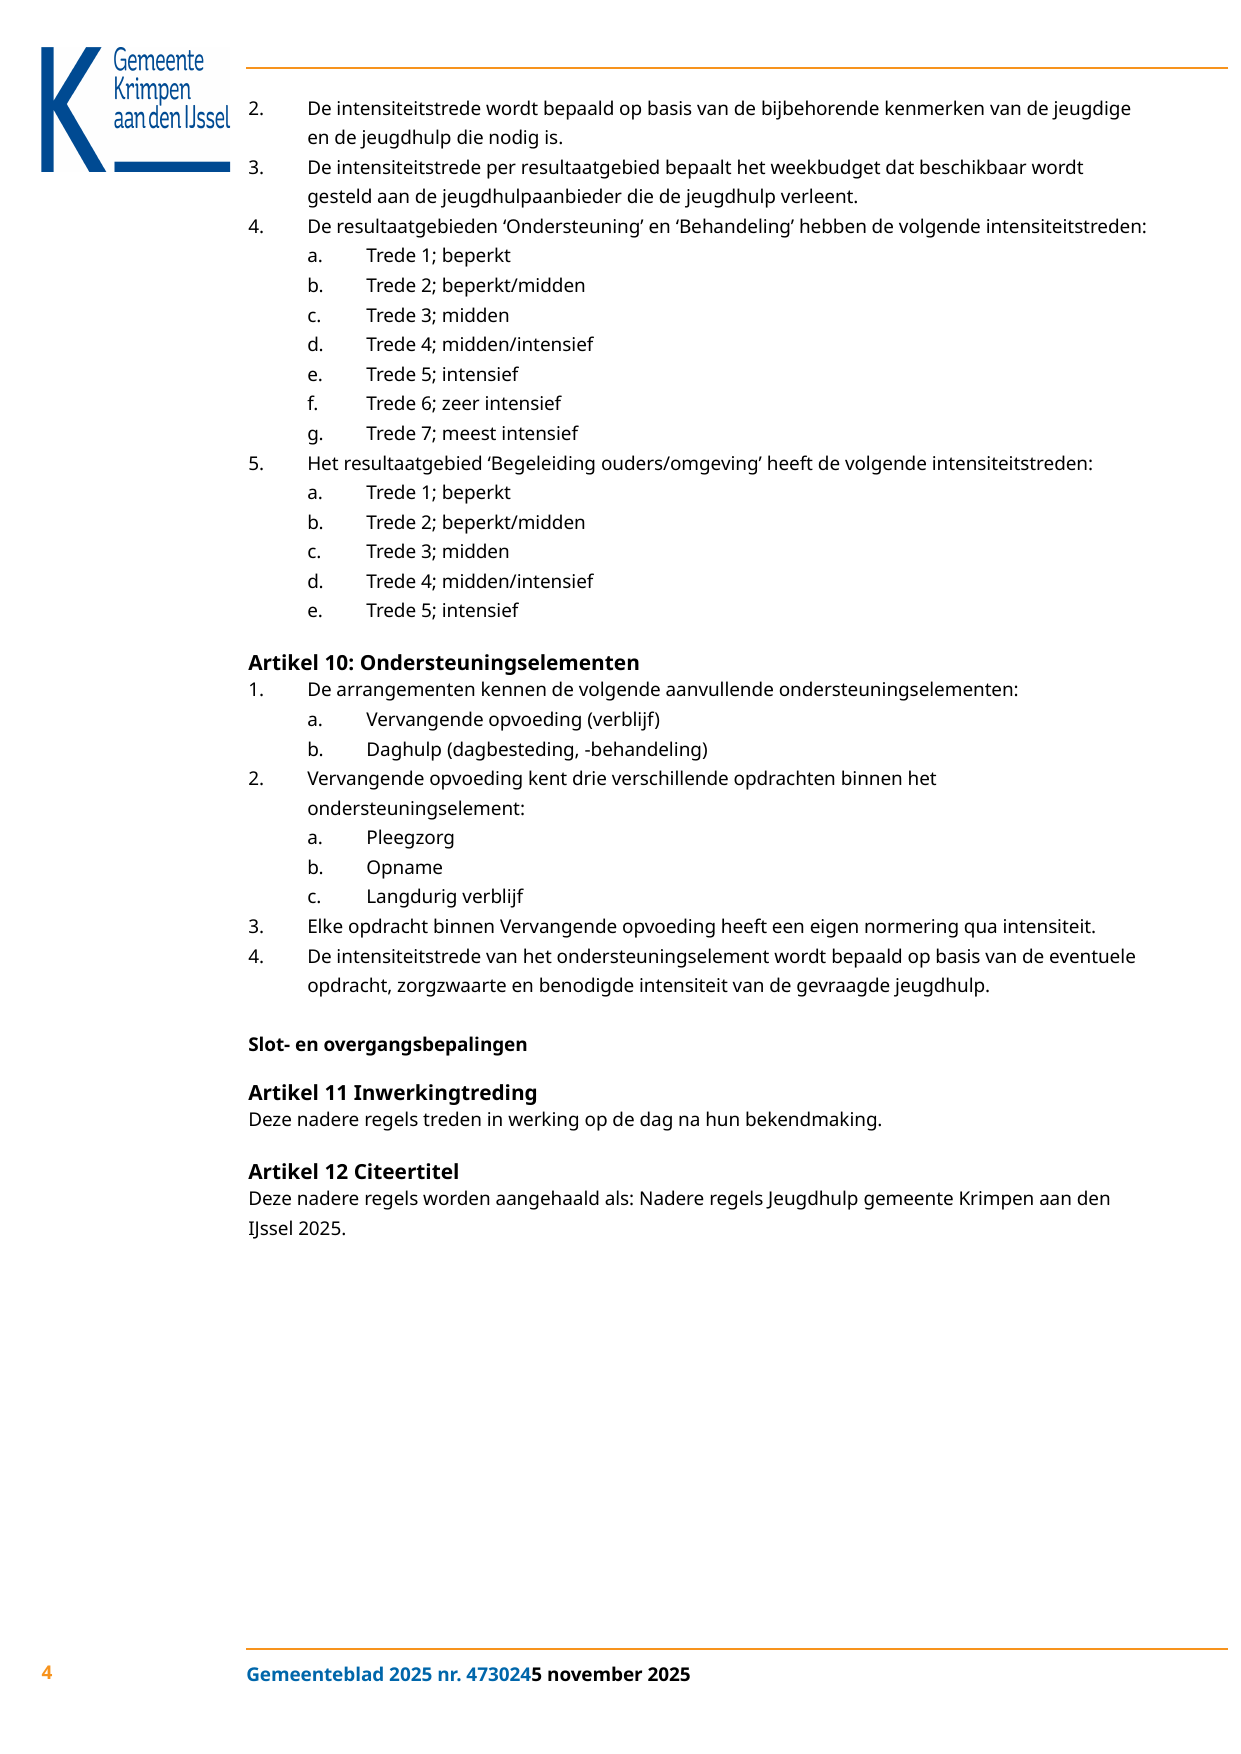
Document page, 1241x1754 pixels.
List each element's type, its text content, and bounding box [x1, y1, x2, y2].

text Deze nadere regels treden in werking op de dag na hun bekendmaking. [248, 1107, 1152, 1132]
list Het resultaatgebied ‘Begeleiding ouders/omgeving’ heeft de volgende intensiteitstreden: [248, 450, 1152, 476]
list Daghulp (dagbesteding, -behandeling) [307, 736, 1152, 761]
list Trede 7; meest intensief [307, 420, 1152, 446]
picture [41, 47, 231, 172]
list Langdurig verblijf [307, 884, 1152, 909]
text Artikel 12 Citeertitel [248, 1157, 1152, 1185]
list Vervangende opvoeding kent drie verschillende opdrachten binnen het ondersteuningselement: [248, 765, 1152, 821]
text Artikel 10: Ondersteuningselementen [248, 648, 1152, 677]
list De intensiteitstrede wordt bepaald op basis van de bijbehorende kenmerken van de jeugdige en de jeugdhulp die nodig is. [248, 95, 1152, 150]
text Slot- en overgangsbepalingen [248, 1032, 1152, 1057]
list De arrangementen kennen de volgende aanvullende ondersteuningselementen: [248, 677, 1152, 702]
list Trede 3; midden [307, 538, 1152, 564]
list Elke opdracht binnen Vervangende opvoeding heeft een eigen normering qua intensiteit. [248, 913, 1152, 939]
list Trede 4; midden/intensief [307, 568, 1152, 594]
list Trede 5; intensief [307, 361, 1152, 387]
text Deze nadere regels worden aangehaald als: Nadere regels Jeugdhulp gemeente Krimpen aan den IJssel 2025. [248, 1185, 1152, 1241]
list Trede 5; intensief [307, 598, 1152, 623]
list De resultaatgebieden ‘Ondersteuning’ en ‘Behandeling’ hebben de volgende intensiteitstreden: [248, 213, 1152, 239]
list Pleegzorg [307, 824, 1152, 850]
text Artikel 11 Inwerkingtreding [248, 1078, 1152, 1107]
list Trede 1; beperkt [307, 479, 1152, 505]
list Trede 3; midden [307, 302, 1152, 328]
list De intensiteitstrede van het ondersteuningselement wordt bepaald op basis van de eventuele opdracht, zorgzwaarte en benodigde intensiteit van de gevraagde jeugdhulp. [248, 943, 1152, 998]
list Trede 1; beperkt [307, 243, 1152, 268]
list Opname [307, 854, 1152, 880]
list Trede 2; beperkt/midden [307, 272, 1152, 298]
list Vervangende opvoeding (verblijf) [307, 706, 1152, 732]
list Trede 4; midden/intensief [307, 331, 1152, 357]
list Trede 6; zeer intensief [307, 391, 1152, 416]
list Trede 2; beperkt/midden [307, 509, 1152, 535]
list De intensiteitstrede per resultaatgebied bepaalt het weekbudget dat beschikbaar wordt gesteld aan de jeugdhulpaanbieder die de jeugdhulp verleent. [248, 154, 1152, 209]
